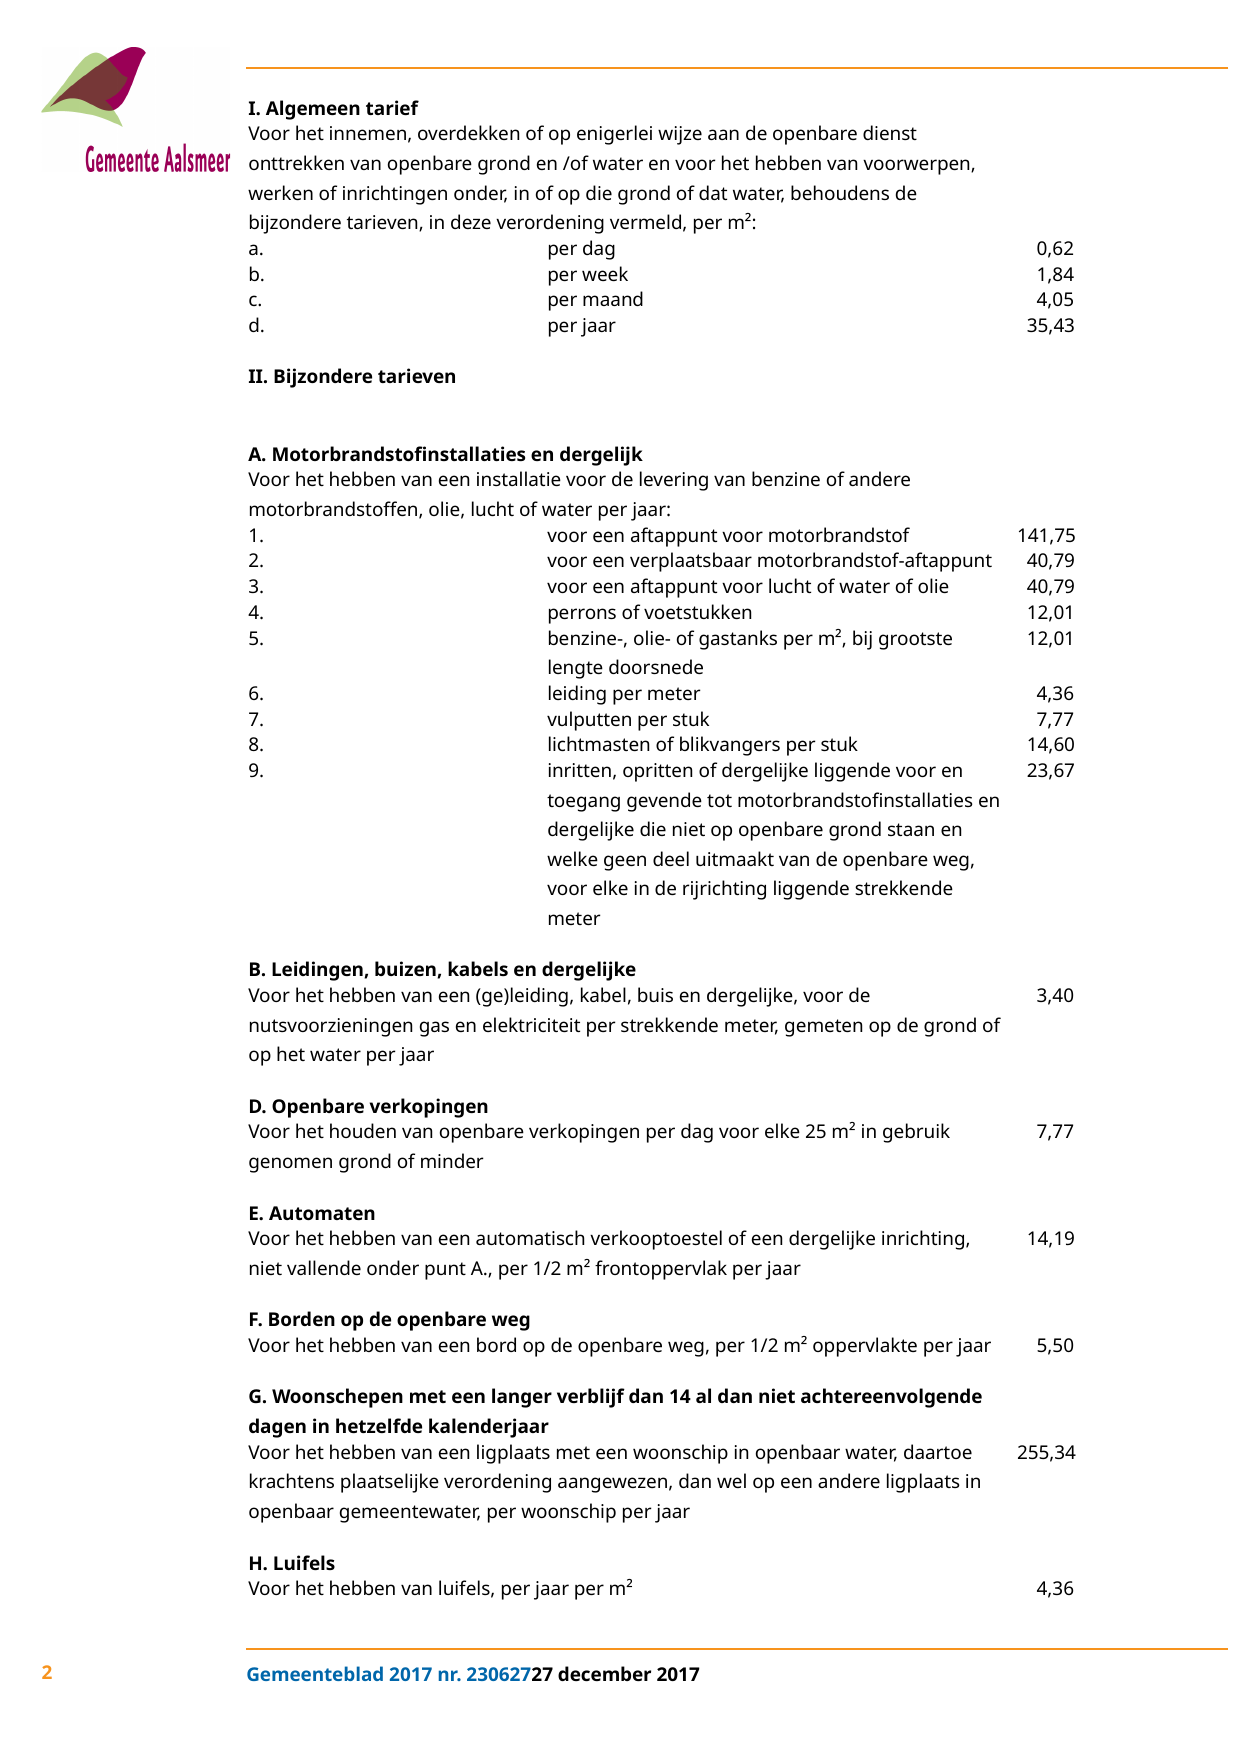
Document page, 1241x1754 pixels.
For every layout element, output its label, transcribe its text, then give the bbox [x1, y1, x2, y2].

table_cell voor een verplaatsbaar motorbrandstof-aftappunt [547, 548, 1002, 573]
table_cell Voor het hebben van luifels, per jaar per m² [248, 1575, 1002, 1601]
table_cell A. Motorbrandstofinstallaties en dergelijk [248, 441, 1002, 467]
table_cell 23,67 [1002, 757, 1152, 931]
table_cell [1002, 467, 1152, 522]
table_cell 0,62 [1002, 235, 1152, 261]
table_cell [1002, 957, 1152, 982]
table_cell 40,79 [1002, 548, 1152, 573]
table_cell leiding per meter [547, 680, 1002, 706]
table_cell [1002, 1093, 1152, 1119]
table_cell [547, 338, 1002, 364]
table_cell 12,01 [1002, 625, 1152, 680]
table_cell 14,60 [1002, 732, 1152, 757]
table_cell [1002, 1384, 1152, 1439]
table_cell 141,75 [1002, 522, 1152, 548]
table_cell Voor het innemen, overdekken of op enigerlei wijze aan de openbare dienst onttrekken van openbare grond en /of water en voor het hebben van voorwerpen, werken of inrichtingen onder, in of op die grond of dat water, behoudens de bijzondere tarieven, in deze verordening vermeld, per m²: [248, 121, 1002, 235]
table_cell benzine-, olie- of gastanks per m², bij grootste lengte doorsnede [547, 625, 1002, 680]
table_cell 40,79 [1002, 573, 1152, 599]
table_cell [248, 1358, 1002, 1384]
table_cell [1002, 364, 1152, 389]
table_cell [1002, 95, 1152, 121]
table_cell H. Luifels [248, 1550, 1002, 1575]
table_cell [1002, 1281, 1152, 1307]
table_cell II. Bijzondere tarieven [248, 364, 1002, 389]
table_cell 7,77 [1002, 1119, 1152, 1174]
table_cell [1002, 1524, 1152, 1550]
table_cell [248, 1067, 1002, 1093]
table_cell [547, 931, 1002, 957]
table_cell [1002, 1307, 1152, 1332]
table_cell per jaar [547, 312, 1002, 338]
table_cell b. [248, 261, 547, 286]
table_cell [1002, 931, 1152, 957]
table_cell [1002, 1550, 1152, 1575]
table_cell 3,40 [1002, 983, 1152, 1067]
table_cell [547, 415, 1002, 441]
table_cell [248, 1524, 1002, 1550]
table_cell 6. [248, 680, 547, 706]
table_cell Voor het hebben van een ligplaats met een woonschip in openbaar water, daartoe krachtens plaatselijke verordening aangewezen, dan wel op een andere ligplaats in openbaar gemeentewater, per woonschip per jaar [248, 1439, 1002, 1524]
table_cell [248, 931, 547, 957]
table_cell voor een aftappunt voor lucht of water of olie [547, 573, 1002, 599]
table_cell d. [248, 312, 547, 338]
table_cell [248, 415, 547, 441]
table_cell B. Leidingen, buizen, kabels en dergelijke [248, 957, 1002, 982]
table_cell 5,50 [1002, 1332, 1152, 1358]
table_cell a. [248, 235, 547, 261]
table_cell Voor het hebben van een automatisch verkooptoestel of een dergelijke inrichting, niet vallende onder punt A., per 1/2 m² frontoppervlak per jaar [248, 1226, 1002, 1281]
table_cell per week [547, 261, 1002, 286]
table_cell [1002, 415, 1152, 441]
table_cell 3. [248, 573, 547, 599]
table_cell 255,34 [1002, 1439, 1152, 1524]
table_cell 12,01 [1002, 599, 1152, 625]
table_cell 2. [248, 548, 547, 573]
table_cell 7. [248, 706, 547, 732]
table_cell [1002, 1174, 1152, 1200]
table_cell vulputten per stuk [547, 706, 1002, 732]
table_cell 4,36 [1002, 680, 1152, 706]
table_cell Voor het hebben van een installatie voor de levering van benzine of andere motorbrandstoffen, olie, lucht of water per jaar: [248, 467, 1002, 522]
table_cell Voor het hebben van een bord op de openbare weg, per 1/2 m² oppervlakte per jaar [248, 1332, 1002, 1358]
table_cell [248, 389, 547, 415]
table_cell perrons of voetstukken [547, 599, 1002, 625]
table_cell G. Woonschepen met een langer verblijf dan 14 al dan niet achtereenvolgende dagen in hetzelfde kalenderjaar [248, 1384, 1002, 1439]
table_cell D. Openbare verkopingen [248, 1093, 1002, 1119]
table_cell 9. [248, 757, 547, 931]
table_cell voor een aftappunt voor motorbrandstof [547, 522, 1002, 548]
table_cell 14,19 [1002, 1226, 1152, 1281]
table_cell [248, 1281, 1002, 1307]
table_cell [1002, 1067, 1152, 1093]
table_cell 5. [248, 625, 547, 680]
table_cell [547, 389, 1002, 415]
table_cell E. Automaten [248, 1200, 1002, 1226]
table_cell 4,05 [1002, 286, 1152, 312]
table_cell 4. [248, 599, 547, 625]
table_cell Voor het houden van openbare verkopingen per dag voor elke 25 m² in gebruik genomen grond of minder [248, 1119, 1002, 1174]
table_cell 4,36 [1002, 1575, 1152, 1601]
table_cell 8. [248, 732, 547, 757]
table_cell 35,43 [1002, 312, 1152, 338]
table_cell [248, 1174, 1002, 1200]
table_cell [1002, 1358, 1152, 1384]
table_cell F. Borden op de openbare weg [248, 1307, 1002, 1332]
table_cell [1002, 121, 1152, 235]
table_cell I. Algemeen tarief [248, 95, 1002, 121]
table_cell Voor het hebben van een (ge)leiding, kabel, buis en dergelijke, voor de nutsvoorzieningen gas en elektriciteit per strekkende meter, gemeten op de grond of op het water per jaar [248, 983, 1002, 1067]
table_cell 7,77 [1002, 706, 1152, 732]
table_cell per dag [547, 235, 1002, 261]
table_cell [1002, 389, 1152, 415]
table_cell c. [248, 286, 547, 312]
table_cell lichtmasten of blikvangers per stuk [547, 732, 1002, 757]
table_cell per maand [547, 286, 1002, 312]
table_cell inritten, opritten of dergelijke liggende voor en toegang gevende tot motorbrandstofinstallaties en dergelijke die niet op openbare grond staan en welke geen deel uitmaakt van de openbare weg, voor elke in de rijrichting liggende strekkende meter [547, 757, 1002, 931]
table_cell 1,84 [1002, 261, 1152, 286]
table_cell [248, 338, 547, 364]
table_cell [1002, 1200, 1152, 1226]
picture [41, 47, 231, 172]
table_cell [1002, 441, 1152, 467]
table_cell 1. [248, 522, 547, 548]
table_cell [1002, 338, 1152, 364]
